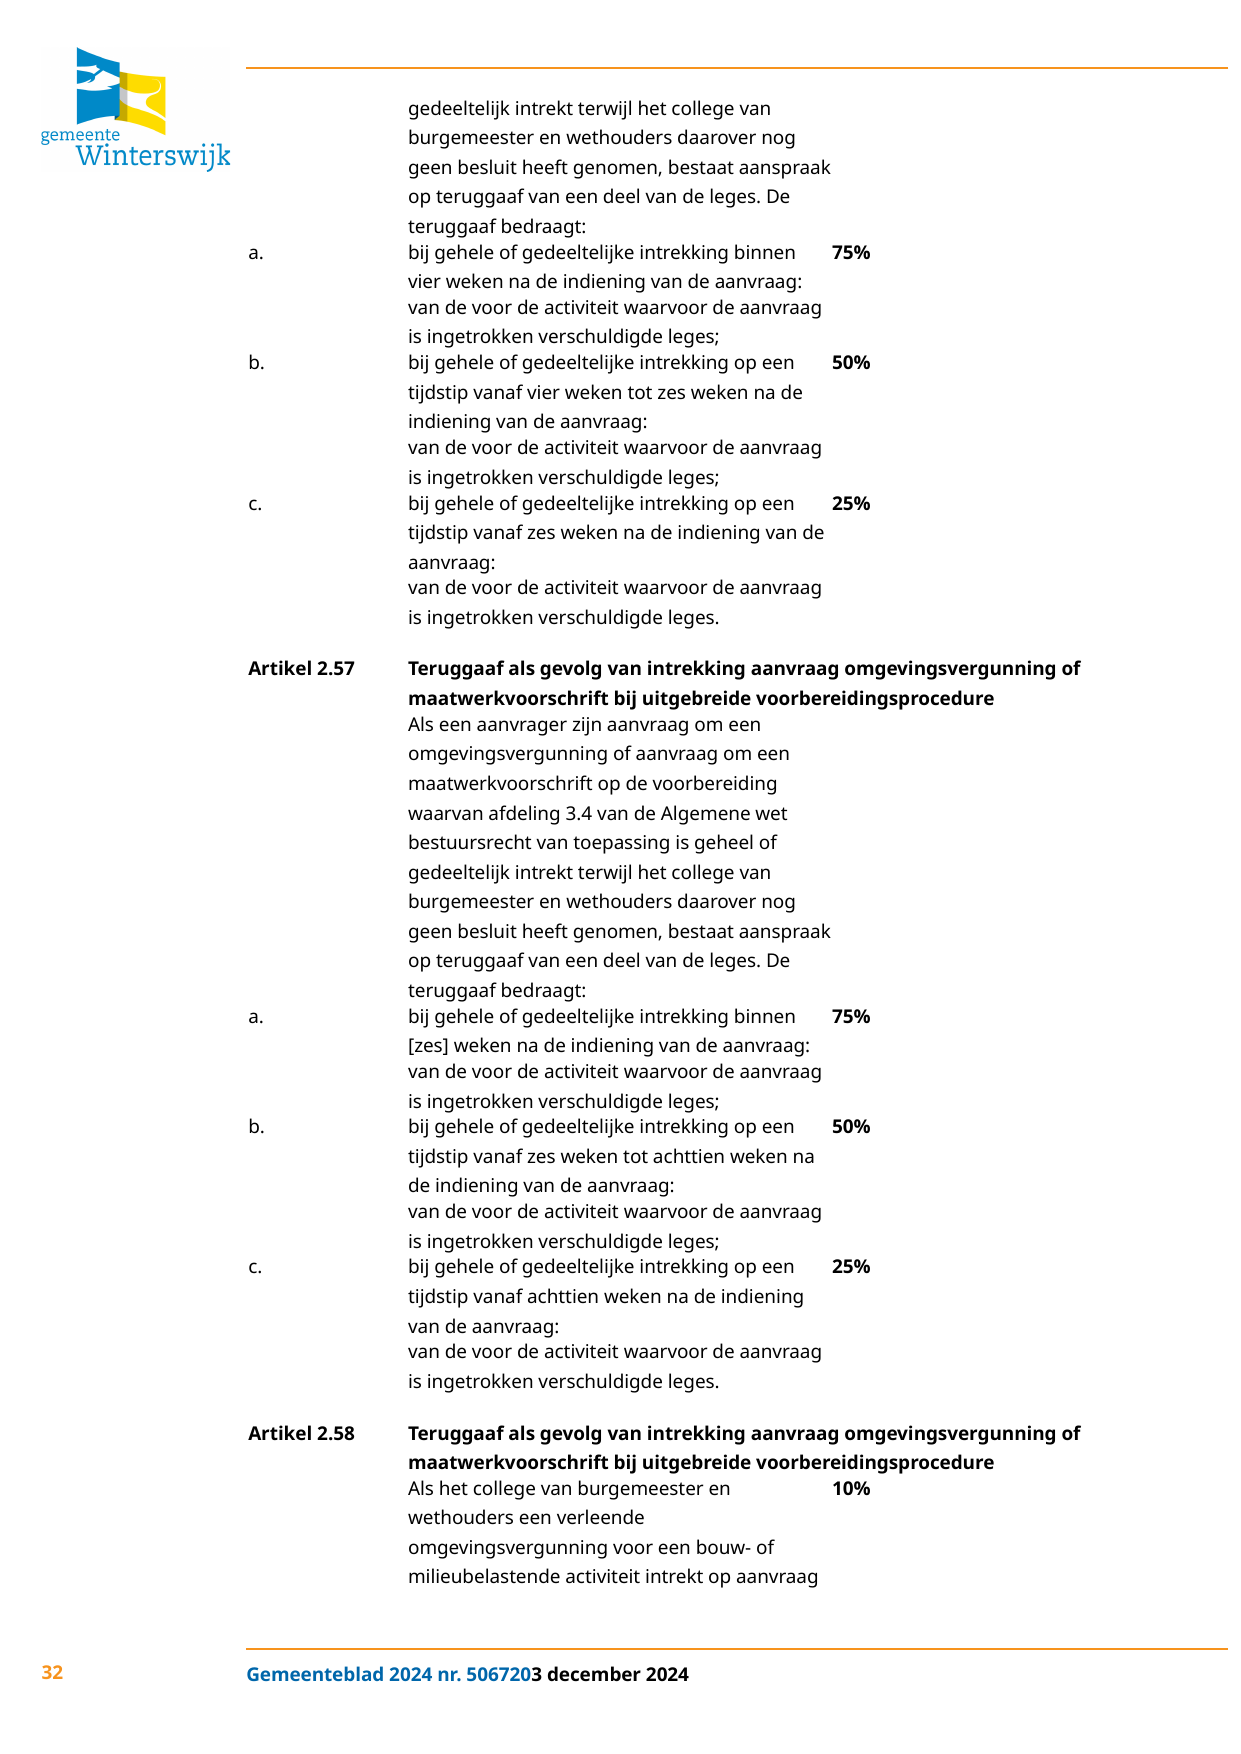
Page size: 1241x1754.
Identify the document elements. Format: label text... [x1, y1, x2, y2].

table_cell van de voor de activiteit waarvoor de aanvraag is ingetrokken verschuldigde leges; [408, 294, 832, 349]
table_cell c. [248, 490, 408, 574]
table_cell bij gehele of gedeeltelijke intrekking op een tijdstip vanaf achttien weken na de indiening van de aanvraag: [408, 1254, 832, 1339]
table_cell bij gehele of gedeeltelijke intrekking op een tijdstip vanaf zes weken na de indiening van de aanvraag: [408, 490, 832, 574]
table_cell [832, 575, 1152, 630]
table_cell [832, 1339, 1152, 1394]
table_cell 10% [832, 1475, 1152, 1589]
table_cell gedeeltelijk intrekt terwijl het college van burgemeester en wethouders daarover nog geen besluit heeft genomen, bestaat aanspraak op teruggaaf van een deel van de leges. De teruggaaf bedraagt: [408, 95, 832, 239]
table_cell 50% [832, 1114, 1152, 1198]
table_cell [248, 1199, 408, 1254]
table_cell Teruggaaf als gevolg van intrekking aanvraag omgevingsvergunning of maatwerkvoorschrift bij uitgebreide voorbereidingsprocedure [408, 656, 1152, 711]
table_cell [832, 1058, 1152, 1113]
table_cell [832, 95, 1152, 239]
table_cell van de voor de activiteit waarvoor de aanvraag is ingetrokken verschuldigde leges; [408, 1199, 832, 1254]
table_cell [248, 711, 408, 1003]
table_cell c. [248, 1254, 408, 1339]
table_cell [248, 1058, 408, 1113]
table_cell [248, 434, 408, 490]
table_cell a. [248, 1003, 408, 1058]
table_cell Als het college van burgemeester en wethouders een verleende omgevingsvergunning voor een bouw- of milieubelastende activiteit intrekt op aanvraag [408, 1475, 832, 1589]
table_cell b. [248, 350, 408, 434]
table_cell [248, 294, 408, 349]
table_cell bij gehele of gedeeltelijke intrekking op een tijdstip vanaf zes weken tot achttien weken na de indiening van de aanvraag: [408, 1114, 832, 1198]
table_cell [248, 95, 408, 239]
table_cell bij gehele of gedeeltelijke intrekking binnen vier weken na de indiening van de aanvraag: [408, 239, 832, 294]
table_cell [832, 294, 1152, 349]
table_cell a. [248, 239, 408, 294]
table_cell [248, 1475, 408, 1589]
table_cell bij gehele of gedeeltelijke intrekking binnen [zes] weken na de indiening van de aanvraag: [408, 1003, 832, 1058]
table_cell Artikel 2.58 [248, 1420, 408, 1475]
table_cell 75% [832, 1003, 1152, 1058]
table_cell [248, 1394, 408, 1420]
table_cell [408, 1394, 832, 1420]
table_cell [832, 1199, 1152, 1254]
table_cell [832, 434, 1152, 490]
table_cell [248, 1339, 408, 1394]
table_cell [832, 711, 1152, 1003]
table_cell bij gehele of gedeeltelijke intrekking op een tijdstip vanaf vier weken tot zes weken na de indiening van de aanvraag: [408, 350, 832, 434]
table_cell [832, 630, 1152, 656]
table_cell [248, 630, 408, 656]
table_cell [248, 575, 408, 630]
table_cell 25% [832, 1254, 1152, 1339]
table_cell van de voor de activiteit waarvoor de aanvraag is ingetrokken verschuldigde leges. [408, 1339, 832, 1394]
table_cell [408, 630, 832, 656]
table_cell van de voor de activiteit waarvoor de aanvraag is ingetrokken verschuldigde leges. [408, 575, 832, 630]
table_cell van de voor de activiteit waarvoor de aanvraag is ingetrokken verschuldigde leges; [408, 1058, 832, 1113]
table_cell Teruggaaf als gevolg van intrekking aanvraag omgevingsvergunning of maatwerkvoorschrift bij uitgebreide voorbereidingsprocedure [408, 1420, 1152, 1475]
table_cell 25% [832, 490, 1152, 574]
table_cell [832, 1394, 1152, 1420]
table_cell 50% [832, 350, 1152, 434]
picture [225, 153, 231, 162]
picture [41, 47, 231, 172]
table_cell Artikel 2.57 [248, 656, 408, 711]
table_cell Als een aanvrager zijn aanvraag om een omgevingsvergunning of aanvraag om een maatwerkvoorschrift op de voorbereiding waarvan afdeling 3.4 van de Algemene wet bestuursrecht van toepassing is geheel of gedeeltelijk intrekt terwijl het college van burgemeester en wethouders daarover nog geen besluit heeft genomen, bestaat aanspraak op teruggaaf van een deel van de leges. De teruggaaf bedraagt: [408, 711, 832, 1003]
table_cell b. [248, 1114, 408, 1198]
table_cell 75% [832, 239, 1152, 294]
table_cell van de voor de activiteit waarvoor de aanvraag is ingetrokken verschuldigde leges; [408, 434, 832, 490]
